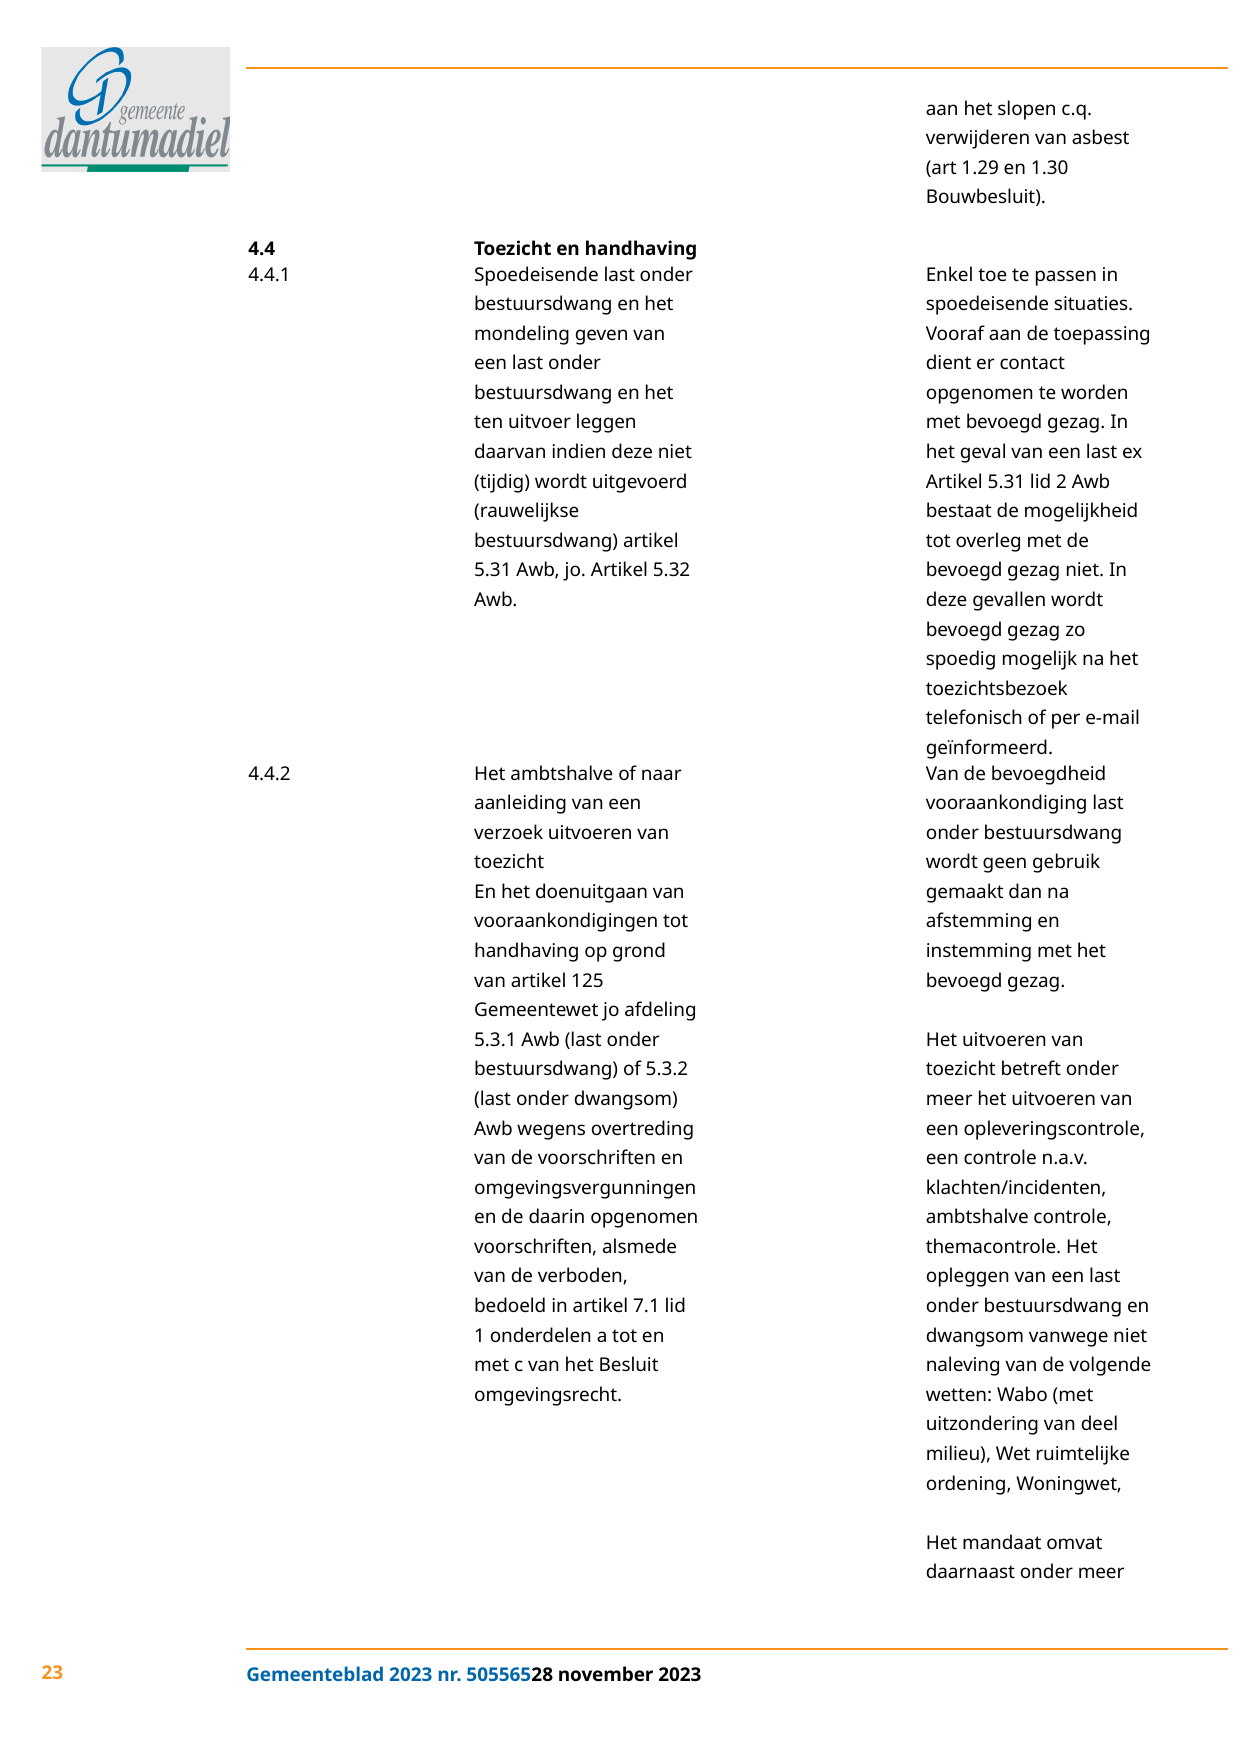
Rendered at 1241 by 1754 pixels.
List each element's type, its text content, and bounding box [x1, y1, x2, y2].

table_cell [700, 261, 926, 760]
table_cell 4.4 [248, 235, 474, 261]
picture [41, 47, 231, 172]
table_cell aan het slopen c.q. verwijderen van asbest (art 1.29 en 1.30 Bouwbesluit). [926, 95, 1152, 209]
table_cell Het ambtshalve of naar aanleiding van een verzoek uitvoeren van toezicht En het doenuitgaan van vooraankondigingen tot handhaving op grond van artikel 125 Gemeentewet jo afdeling 5.3.1 Awb (last onder bestuursdwang) of 5.3.2 (last onder dwangsom) Awb wegens overtreding van de voorschriften en omgevingsvergunningen en de daarin opgenomen voorschriften, alsmede van de verboden, bedoeld in artikel 7.1 lid 1 onderdelen a tot en met c van het Besluit omgevingsrecht. [474, 760, 700, 1584]
table_cell 4.4.1 [248, 261, 474, 760]
table_cell [700, 95, 926, 209]
table_cell [474, 95, 700, 209]
table_cell 4.4.2 [248, 760, 474, 1584]
table_cell Enkel toe te passen in spoedeisende situaties. Vooraf aan de toepassing dient er contact opgenomen te worden met bevoegd gezag. In het geval van een last ex Artikel 5.31 lid 2 Awb bestaat de mogelijkheid tot overleg met de bevoegd gezag niet. In deze gevallen wordt bevoegd gezag zo spoedig mogelijk na het toezichtsbezoek telefonisch of per e-mail geïnformeerd. [926, 261, 1152, 760]
table_cell [700, 235, 1152, 261]
table_cell Spoedeisende last onder bestuursdwang en het mondeling geven van een last onder bestuursdwang en het ten uitvoer leggen daarvan indien deze niet (tijdig) wordt uitgevoerd (rauwelijkse bestuursdwang) artikel 5.31 Awb, jo. Artikel 5.32 Awb. [474, 261, 700, 760]
table_cell Toezicht en handhaving [474, 235, 700, 261]
table_cell Van de bevoegdheid vooraankondiging last onder bestuursdwang wordt geen gebruik gemaakt dan na afstemming en instemming met het bevoegd gezag. Het uitvoeren van toezicht betreft onder meer het uitvoeren van een opleveringscontrole, een controle n.a.v. klachten/incidenten, ambtshalve controle, themacontrole. Het opleggen van een last onder bestuursdwang en dwangsom vanwege niet naleving van de volgende wetten: Wabo (met uitzondering van deel milieu), Wet ruimtelijke ordening, Woningwet, Het mandaat omvat daarnaast onder meer [926, 760, 1152, 1584]
table_cell [248, 95, 474, 209]
table_cell [700, 760, 926, 1584]
table_cell [248, 209, 1152, 235]
